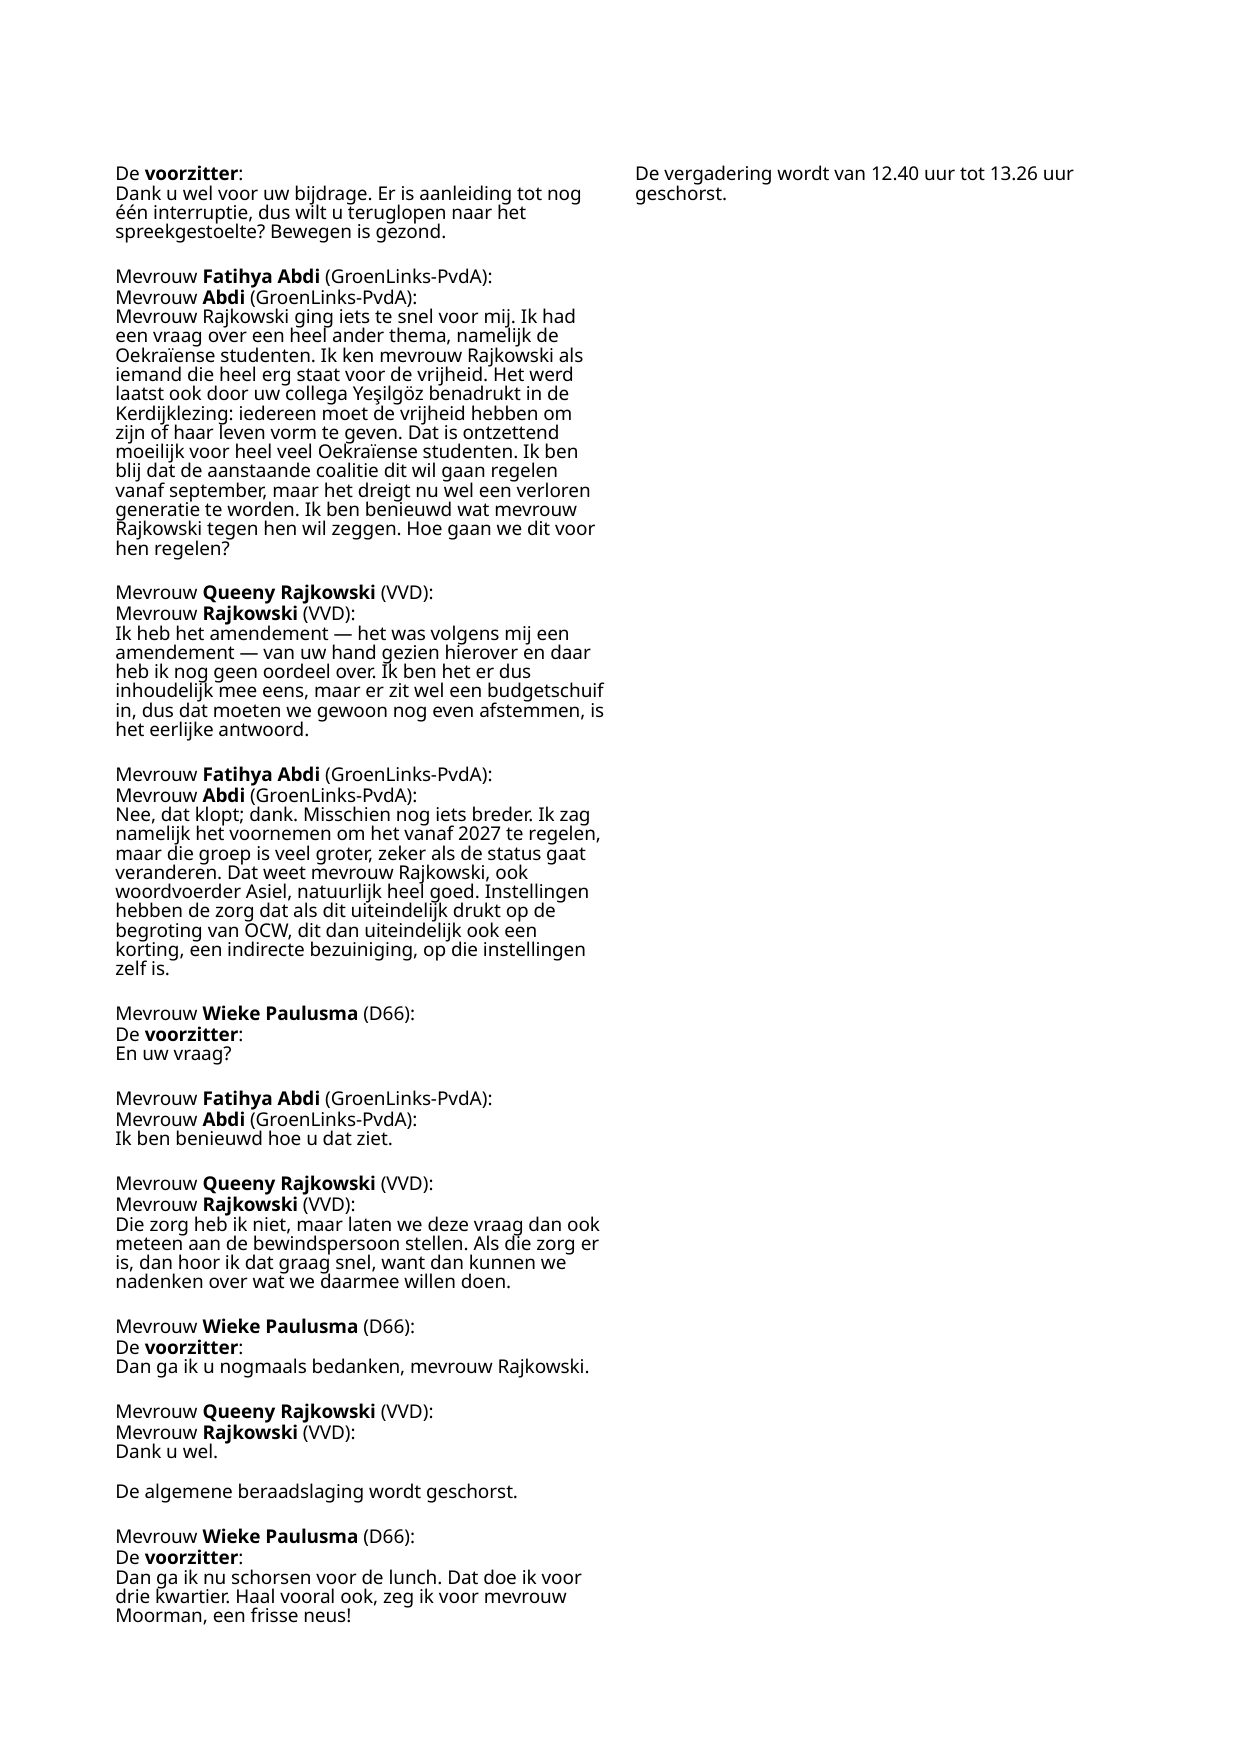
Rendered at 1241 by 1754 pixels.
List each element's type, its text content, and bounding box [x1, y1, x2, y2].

text Mevrouw Fatihya Abdi (GroenLinks-PvdA): [115, 761, 605, 787]
text Ik heb het amendement — het was volgens mij een amendement — van uw hand gezien hierover en daar heb ik nog geen oordeel over. Ik ben het er dus inhoudelijk mee eens, maar er zit wel een budgetschuif in, dus dat moeten we gewoon nog even afstemmen, is het eerlijke antwoord. [115, 624, 605, 740]
text Mevrouw Queeny Rajkowski (VVD): [115, 1398, 605, 1424]
text Dank u wel. [115, 1443, 605, 1463]
text Die zorg heb ik niet, maar laten we deze vraag dan ook meteen aan de bewindspersoon stellen. Als die zorg er is, dan hoor ik dat graag snel, want dan kunnen we nadenken over wat we daarmee willen doen. [115, 1216, 605, 1293]
text Mevrouw Queeny Rajkowski (VVD): [115, 1171, 605, 1196]
text Nee, dat klopt; dank. Misschien nog iets breder. Ik zag namelijk het voornemen om het vanaf 2027 te regelen, maar die groep is veel groter, zeker als de status gaat veranderen. Dat weet mevrouw Rajkowski, ook woordvoerder Asiel, natuurlijk heel goed. Instellingen hebben de zorg dat als dit uiteindelijk drukt op de begroting van OCW, dit dan uiteindelijk ook een korting, een indirecte bezuiniging, op die instellingen zelf is. [115, 806, 605, 979]
text Mevrouw Abdi (GroenLinks-PvdA): [115, 1111, 605, 1130]
text Mevrouw Abdi (GroenLinks-PvdA): [115, 289, 605, 308]
text Mevrouw Abdi (GroenLinks-PvdA): [115, 787, 605, 806]
text De voorzitter: [115, 165, 605, 184]
text En uw vraag? [115, 1045, 605, 1064]
text Ik ben benieuwd hoe u dat ziet. [115, 1130, 605, 1150]
text Mevrouw Queeny Rajkowski (VVD): [115, 579, 605, 605]
text Dan ga ik nu schorsen voor de lunch. Dat doe ik voor drie kwartier. Haal vooral ook, zeg ik voor mevrouw Moorman, een frisse neus! [115, 1569, 605, 1626]
text Mevrouw Rajkowski ging iets te snel voor mij. Ik had een vraag over een heel ander thema, namelijk de Oekraïense studenten. Ik ken mevrouw Rajkowski als iemand die heel erg staat voor de vrijheid. Het werd laatst ook door uw collega Yeşilgöz benadrukt in de Kerdijklezing: iedereen moet de vrijheid hebben om zijn of haar leven vorm te geven. Dat is ontzettend moeilijk voor heel veel Oekraïense studenten. Ik ben blij dat de aanstaande coalitie dit wil gaan regelen vanaf september, maar het dreigt nu wel een verloren generatie te worden. Ik ben benieuwd wat mevrouw Rajkowski tegen hen wil zeggen. Hoe gaan we dit voor hen regelen? [115, 308, 605, 559]
text Mevrouw Fatihya Abdi (GroenLinks-PvdA): [115, 1085, 605, 1111]
text De voorzitter: [115, 1339, 605, 1358]
text Dan ga ik u nogmaals bedanken, mevrouw Rajkowski. [115, 1358, 605, 1378]
text Dank u wel voor uw bijdrage. Er is aanleiding tot nog één interruptie, dus wilt u teruglopen naar het spreekgestoelte? Bewegen is gezond. [115, 184, 605, 242]
text Mevrouw Wieke Paulusma (D66): [115, 1000, 605, 1026]
text De voorzitter: [115, 1549, 605, 1569]
text Mevrouw Wieke Paulusma (D66): [115, 1313, 605, 1339]
text Mevrouw Rajkowski (VVD): [115, 1196, 605, 1216]
text Mevrouw Rajkowski (VVD): [115, 605, 605, 624]
text Mevrouw Wieke Paulusma (D66): [115, 1524, 605, 1549]
text De vergadering wordt van 12.40 uur tot 13.26 uur geschorst. [635, 165, 1125, 204]
text De algemene beraadslaging wordt geschorst. [115, 1483, 605, 1503]
text Mevrouw Fatihya Abdi (GroenLinks-PvdA): [115, 263, 605, 289]
text Mevrouw Rajkowski (VVD): [115, 1424, 605, 1443]
text De voorzitter: [115, 1026, 605, 1045]
